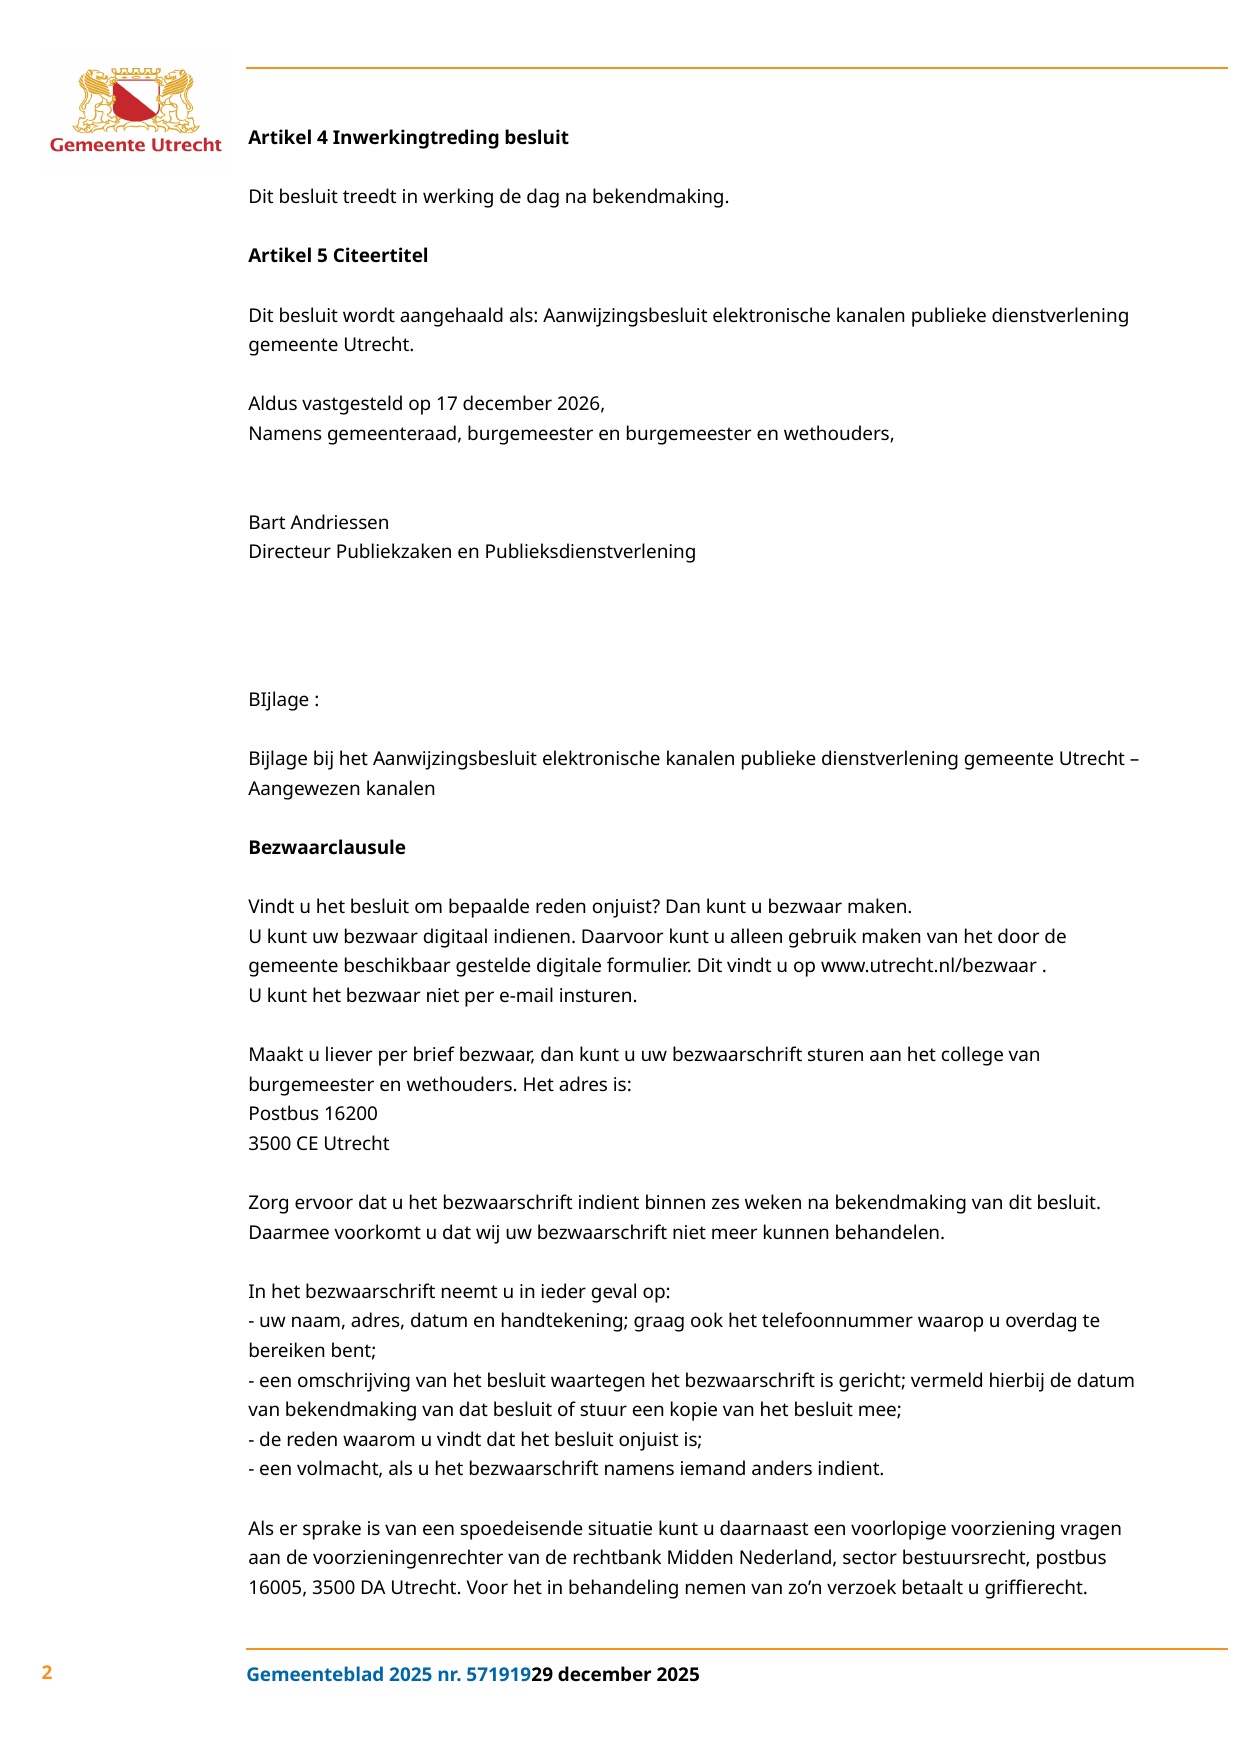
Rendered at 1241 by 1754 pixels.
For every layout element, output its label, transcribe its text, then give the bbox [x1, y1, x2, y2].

text U kunt het bezwaar niet per e-mail insturen. [248, 982, 1152, 1008]
text Als er sprake is van een spoedeisende situatie kunt u daarnaast een voorlopige voorziening vragen aan de voorzieningenrechter van de rechtbank Midden Nederland, sector bestuursrecht, postbus 16005, 3500 DA Utrecht. Voor het in behandeling nemen van zo’n verzoek betaalt u griffierecht. [248, 1515, 1152, 1600]
text Bijlage bij het Aanwijzingsbesluit elektronische kanalen publieke dienstverlening gemeente Utrecht – Aangewezen kanalen [248, 746, 1152, 801]
text Namens gemeenteraad, burgemeester en burgemeester en wethouders, [248, 420, 1152, 446]
text Dit besluit treedt in werking de dag na bekendmaking. [248, 183, 1152, 209]
text Artikel 5 Citeertitel [248, 243, 1152, 268]
text Postbus 16200 [248, 1101, 1152, 1126]
text BIjlage : [248, 686, 1152, 712]
text - uw naam, adres, datum en handtekening; graag ook het telefoonnummer waarop u overdag te bereiken bent; [248, 1308, 1152, 1363]
text - een volmacht, als u het bezwaarschrift namens iemand anders indient. [248, 1456, 1152, 1481]
text Vindt u het besluit om bepaalde reden onjuist? Dan kunt u bezwaar maken. [248, 893, 1152, 919]
text Bart Andriessen [248, 509, 1152, 535]
text Dit besluit wordt aangehaald als: Aanwijzingsbesluit elektronische kanalen publieke dienstverlening gemeente Utrecht. [248, 302, 1152, 357]
text 3500 CE Utrecht [248, 1130, 1152, 1156]
picture [41, 47, 231, 172]
text Aldus vastgesteld op 17 december 2026, [248, 391, 1152, 416]
text Artikel 4 Inwerkingtreding besluit [248, 124, 1152, 150]
text - de reden waarom u vindt dat het besluit onjuist is; [248, 1426, 1152, 1452]
text Directeur Publiekzaken en Publieksdienstverlening [248, 538, 1152, 564]
text Maakt u liever per brief bezwaar, dan kunt u uw bezwaarschrift sturen aan het college van burgemeester en wethouders. Het adres is: [248, 1041, 1152, 1097]
text - een omschrijving van het besluit waartegen het bezwaarschrift is gericht; vermeld hierbij de datum van bekendmaking van dat besluit of stuur een kopie van het besluit mee; [248, 1367, 1152, 1422]
text In het bezwaarschrift neemt u in ieder geval op: [248, 1278, 1152, 1304]
text Bezwaarclausule [248, 834, 1152, 860]
text Zorg ervoor dat u het bezwaarschrift indient binnen zes weken na bekendmaking van dit besluit. Daarmee voorkomt u dat wij uw bezwaarschrift niet meer kunnen behandelen. [248, 1189, 1152, 1245]
text U kunt uw bezwaar digitaal indienen. Daarvoor kunt u alleen gebruik maken van het door de gemeente beschikbaar gestelde digitale formulier. Dit vindt u op www.utrecht.nl/bezwaar . [248, 923, 1152, 978]
